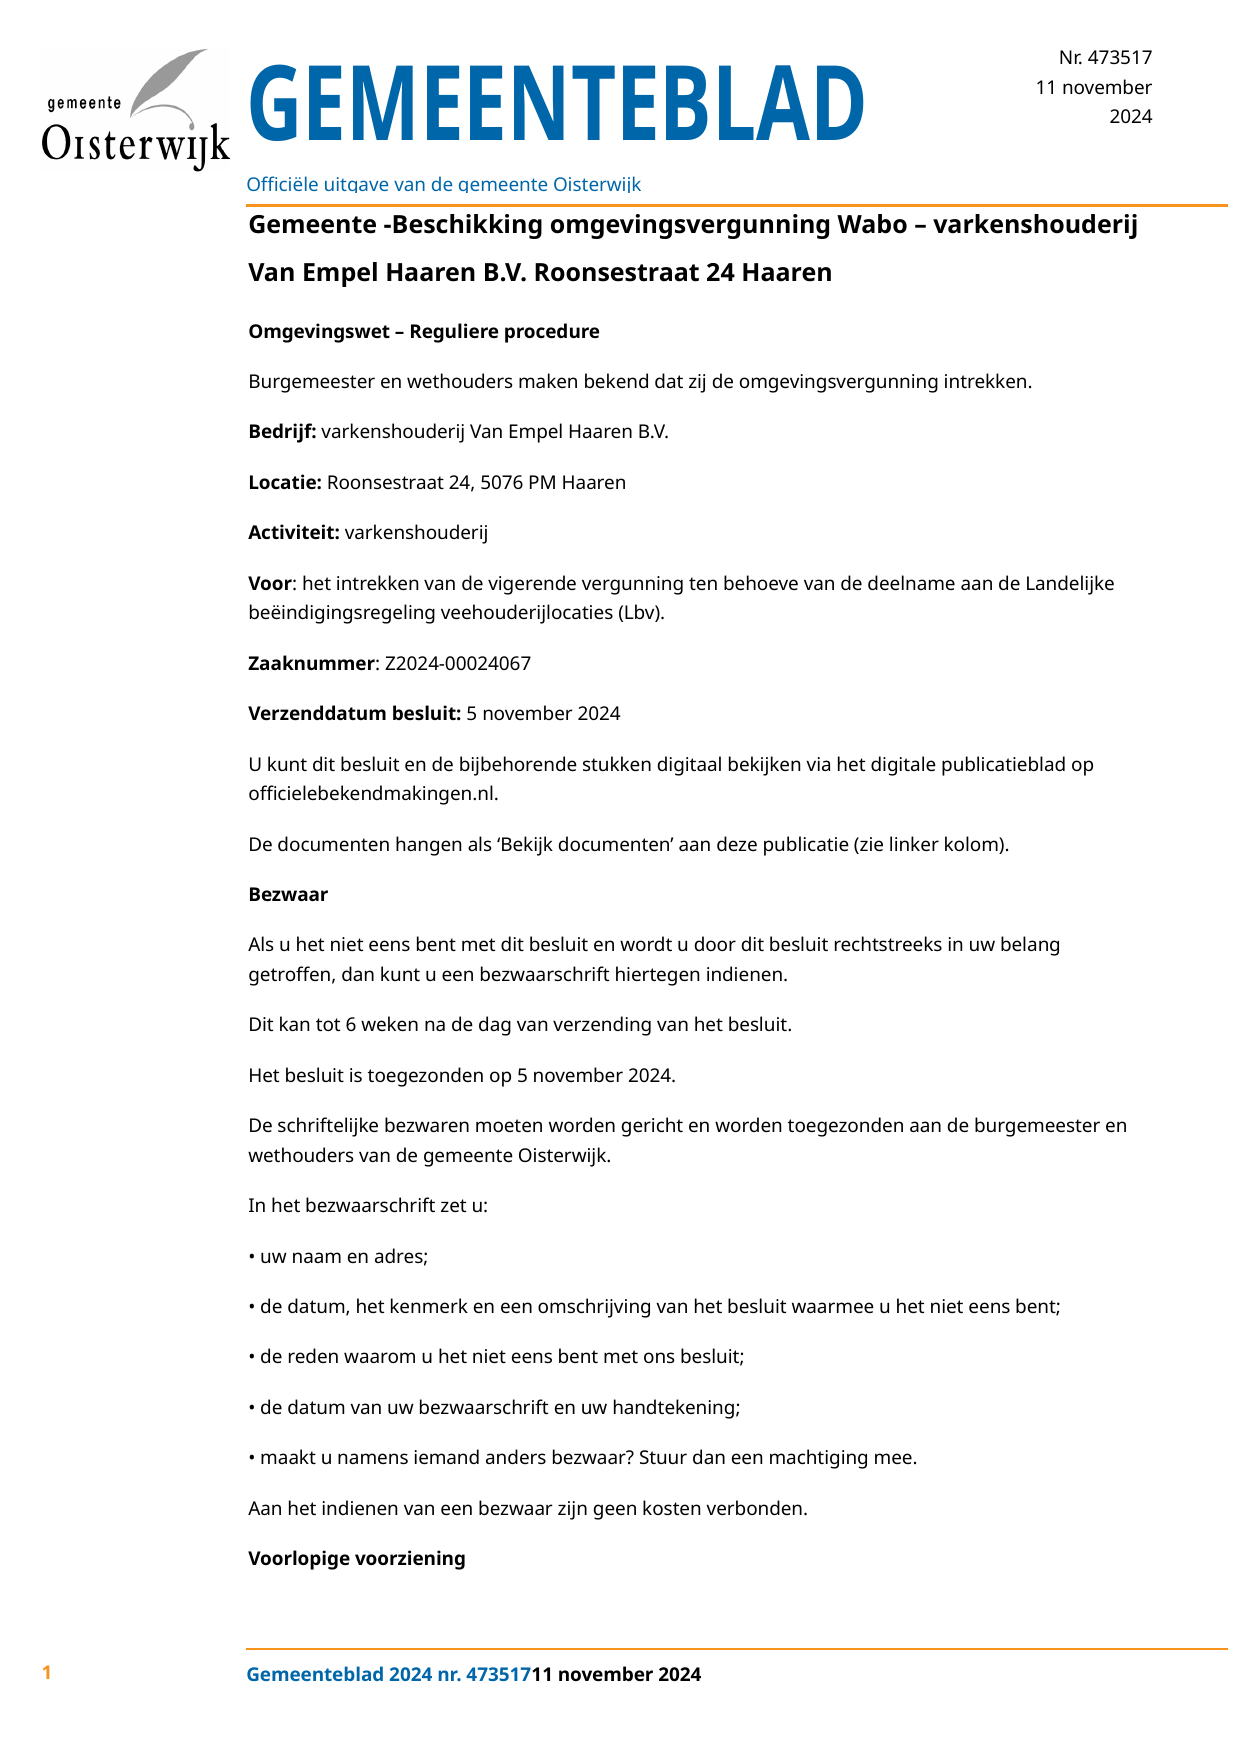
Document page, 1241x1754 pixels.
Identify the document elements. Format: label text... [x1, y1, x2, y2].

text • de datum van uw bezwaarschrift en uw handtekening; [248, 1394, 1152, 1420]
text Als u het niet eens bent met dit besluit en wordt u door dit besluit rechtstreeks in uw belang getroffen, dan kunt u een bezwaarschrift hiertegen indienen. [248, 932, 1152, 987]
text Bedrijf: varkenshouderij Van Empel Haaren B.V. [248, 419, 1152, 444]
text • uw naam en adres; [248, 1243, 1152, 1269]
text Burgemeester en wethouders maken bekend dat zij de omgevingsvergunning intrekken. [248, 368, 1152, 394]
text • maakt u namens iemand anders bezwaar? Stuur dan een machtiging mee. [248, 1444, 1152, 1470]
text De schriftelijke bezwaren moeten worden gericht en worden toegezonden aan de burgemeester en wethouders van de gemeente Oisterwijk. [248, 1112, 1152, 1168]
text Locatie: Roonsestraat 24, 5076 PM Haaren [248, 469, 1152, 495]
text De documenten hangen als ‘Bekijk documenten’ aan deze publicatie (zie linker kolom). [248, 831, 1152, 857]
text Verzenddatum besluit: 5 november 2024 [248, 700, 1152, 726]
text • de reden waarom u het niet eens bent met ons besluit; [248, 1344, 1152, 1369]
text Het besluit is toegezonden op 5 november 2024. [248, 1062, 1152, 1088]
text In het bezwaarschrift zet u: [248, 1192, 1152, 1218]
text Omgevingswet – Reguliere procedure [248, 318, 1152, 344]
text Voor: het intrekken van de vigerende vergunning ten behoeve van de deelname aan de Landelijke beëindigingsregeling veehouderijlocaties (Lbv). [248, 570, 1152, 625]
text • de datum, het kenmerk en een omschrijving van het besluit waarmee u het niet eens bent; [248, 1293, 1152, 1319]
text Aan het indienen van een bezwaar zijn geen kosten verbonden. [248, 1495, 1152, 1521]
text Zaaknummer: Z2024-00024067 [248, 650, 1152, 676]
text U kunt dit besluit en de bijbehorende stukken digitaal bekijken via het digitale publicatieblad op officielebekendmakingen.nl. [248, 751, 1152, 806]
text Bezwaar [248, 881, 1152, 907]
text Gemeente -Beschikking omgevingsvergunning Wabo – varkenshouderij Van Empel Haaren B.V. Roonsestraat 24 Haaren [248, 207, 1152, 288]
text Voorlopige voorziening [248, 1545, 1152, 1571]
picture [41, 47, 231, 172]
text Activiteit: varkenshouderij [248, 519, 1152, 545]
text Dit kan tot 6 weken na de dag van verzending van het besluit. [248, 1012, 1152, 1037]
